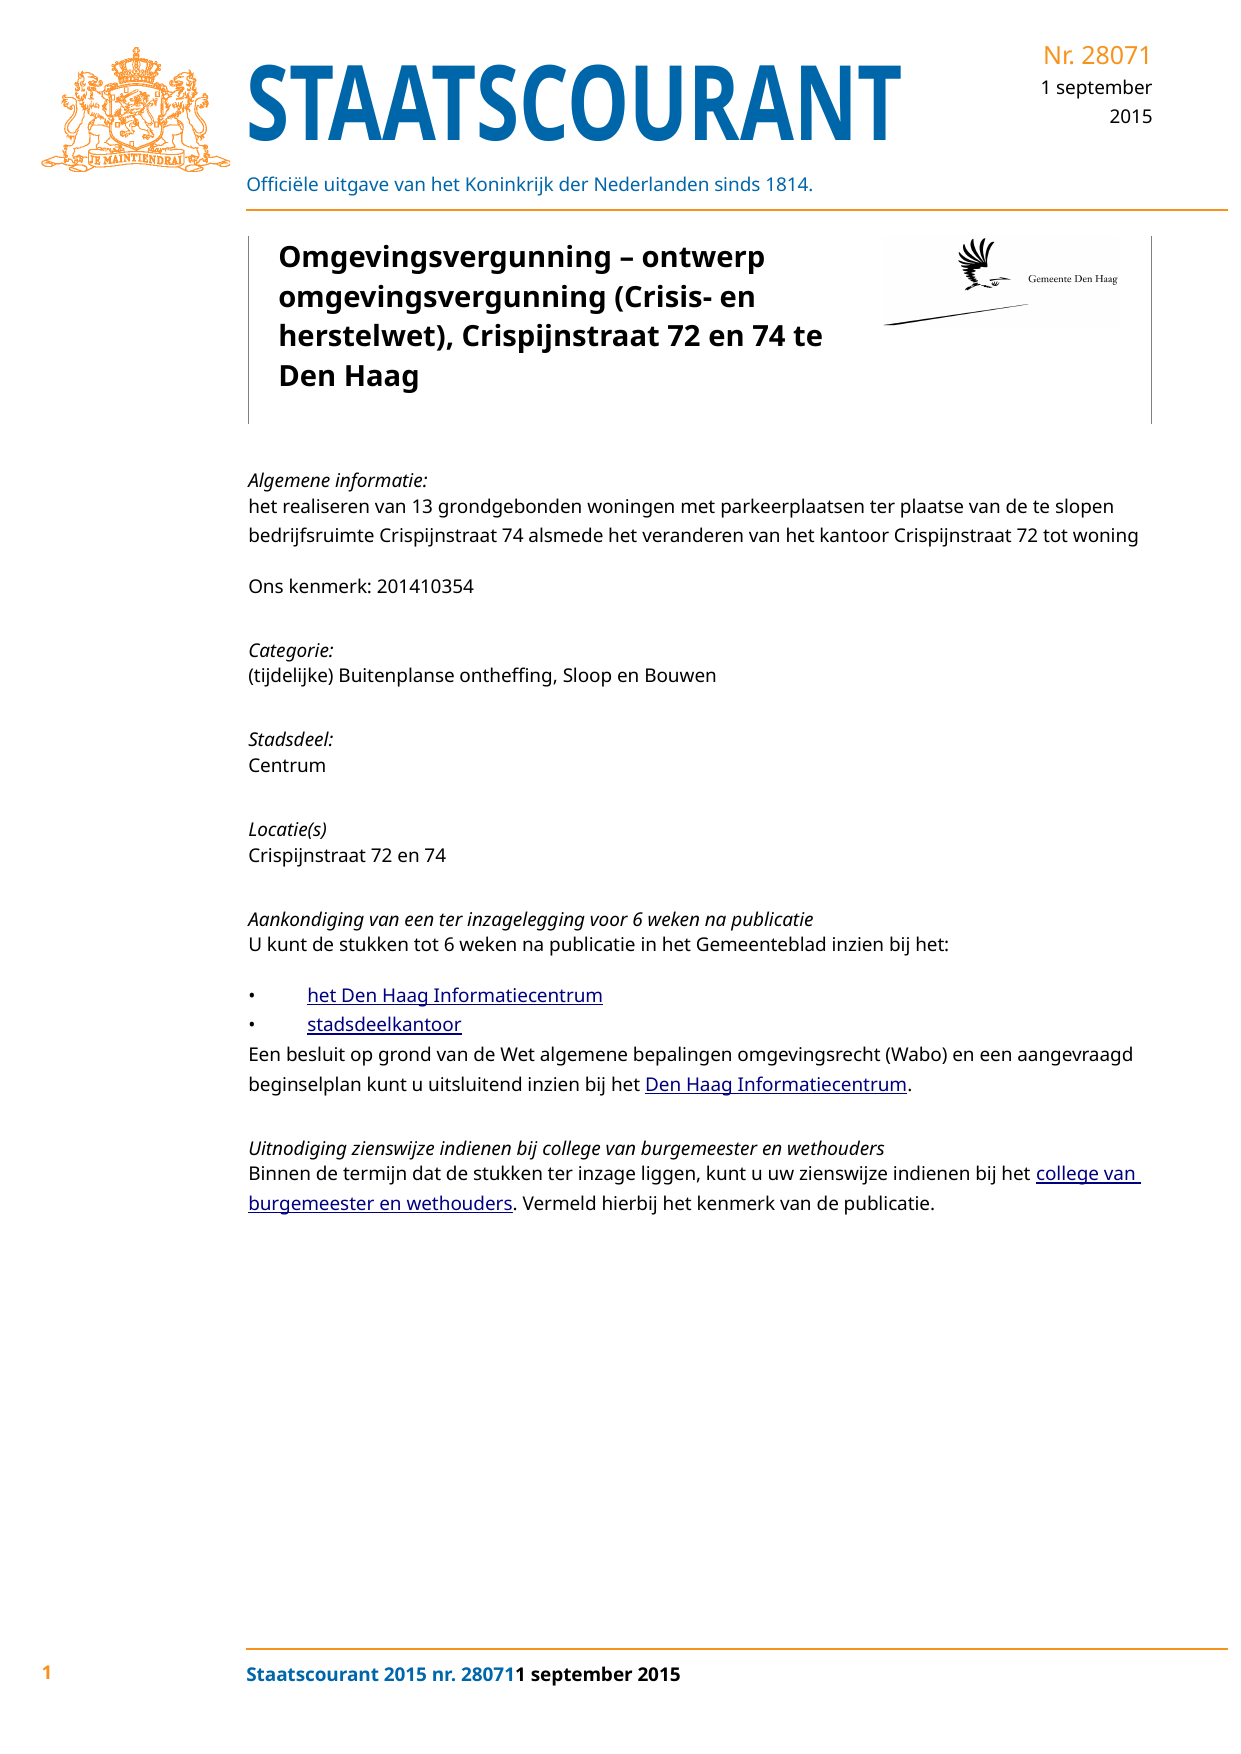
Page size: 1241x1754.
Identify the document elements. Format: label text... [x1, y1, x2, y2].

list het Den Haag Informatiecentrum [248, 982, 1152, 1008]
text Uitnodiging zienswijze indienen bij college van burgemeester en wethouders [248, 1135, 1152, 1161]
text Crispijnstraat 72 en 74 [248, 842, 1152, 868]
text (tijdelijke) Buitenplanse ontheffing, Sloop en Bouwen [248, 663, 1152, 688]
text het realiseren van 13 grondgebonden woningen met parkeerplaatsen ter plaatse van de te slopen bedrijfsruimte Crispijnstraat 74 alsmede het veranderen van het kantoor Crispijnstraat 72 tot woning [248, 493, 1152, 548]
text Een besluit op grond van de Wet algemene bepalingen omgevingsrecht (Wabo) en een aangevraagd beginselplan kunt u uitsluitend inzien bij het Den Haag Informatiecentrum. [248, 1041, 1152, 1097]
text Algemene informatie: [248, 467, 1152, 493]
text Centrum [248, 752, 1152, 778]
picture [882, 236, 1119, 327]
table_header [850, 236, 1151, 424]
picture [41, 47, 231, 172]
text Stadsdeel: [248, 727, 1152, 752]
text Ons kenmerk: 201410354 [248, 573, 1152, 599]
text Categorie: [248, 637, 1152, 663]
text Aankondiging van een ter inzagelegging voor 6 weken na publicatie [248, 906, 1152, 932]
text Locatie(s) [248, 816, 1152, 842]
text U kunt de stukken tot 6 weken na publicatie in het Gemeenteblad inzien bij het: [248, 932, 1152, 957]
table_header Omgevingsvergunning – ontwerp omgevingsvergunning (Crisis- en herstelwet), Crispijnstraat 72 en 74 te Den Haag [249, 236, 850, 424]
list stadsdeelkantoor [248, 1012, 1152, 1037]
text Binnen de termijn dat de stukken ter inzage liggen, kunt u uw zienswijze indienen bij het college van burgemeester en wethouders. Vermeld hierbij het kenmerk van de publicatie. [248, 1161, 1152, 1216]
